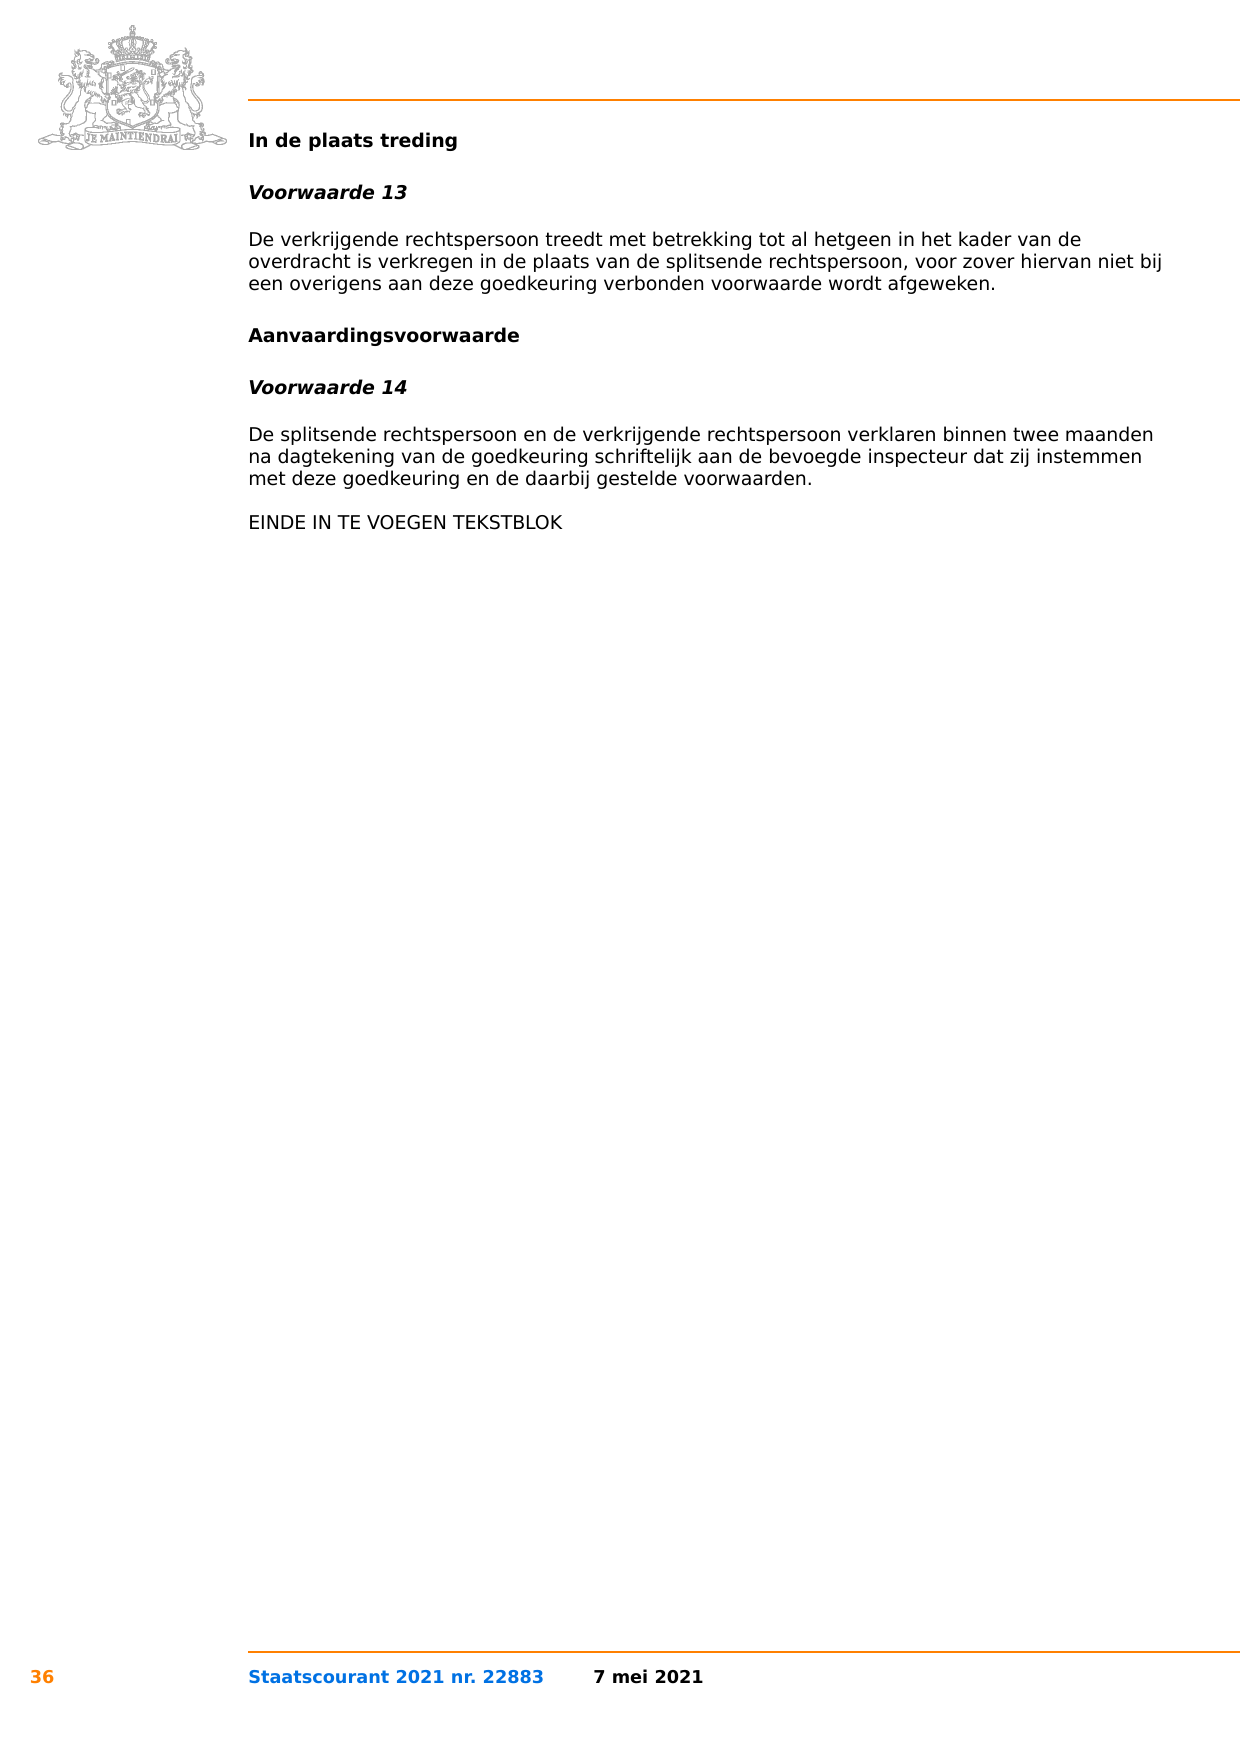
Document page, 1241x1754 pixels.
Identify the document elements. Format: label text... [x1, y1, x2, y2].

subtitle Voorwaarde 13 [248, 182, 1163, 204]
subtitle Aanvaardingsvoorwaarde [248, 325, 1163, 347]
subtitle In de plaats treding [248, 130, 1163, 152]
text De splitsende rechtspersoon en de verkrijgende rechtspersoon verklaren binnen twee maanden na dagtekening van de goedkeuring schriftelijk aan de bevoegde inspecteur dat zij instemmen met deze goedkeuring en de daarbij gestelde voorwaarden. [248, 424, 1163, 490]
text De verkrijgende rechtspersoon treedt met betrekking tot al hetgeen in het kader van de overdracht is verkregen in de plaats van de splitsende rechtspersoon, voor zover hiervan niet bij een overigens aan deze goedkeuring verbonden voorwaarde wordt afgeweken. [248, 229, 1163, 295]
text EINDE IN TE VOEGEN TEKSTBLOK [248, 512, 1163, 533]
subtitle Voorwaarde 14 [248, 377, 1163, 399]
picture [38, 25, 227, 150]
